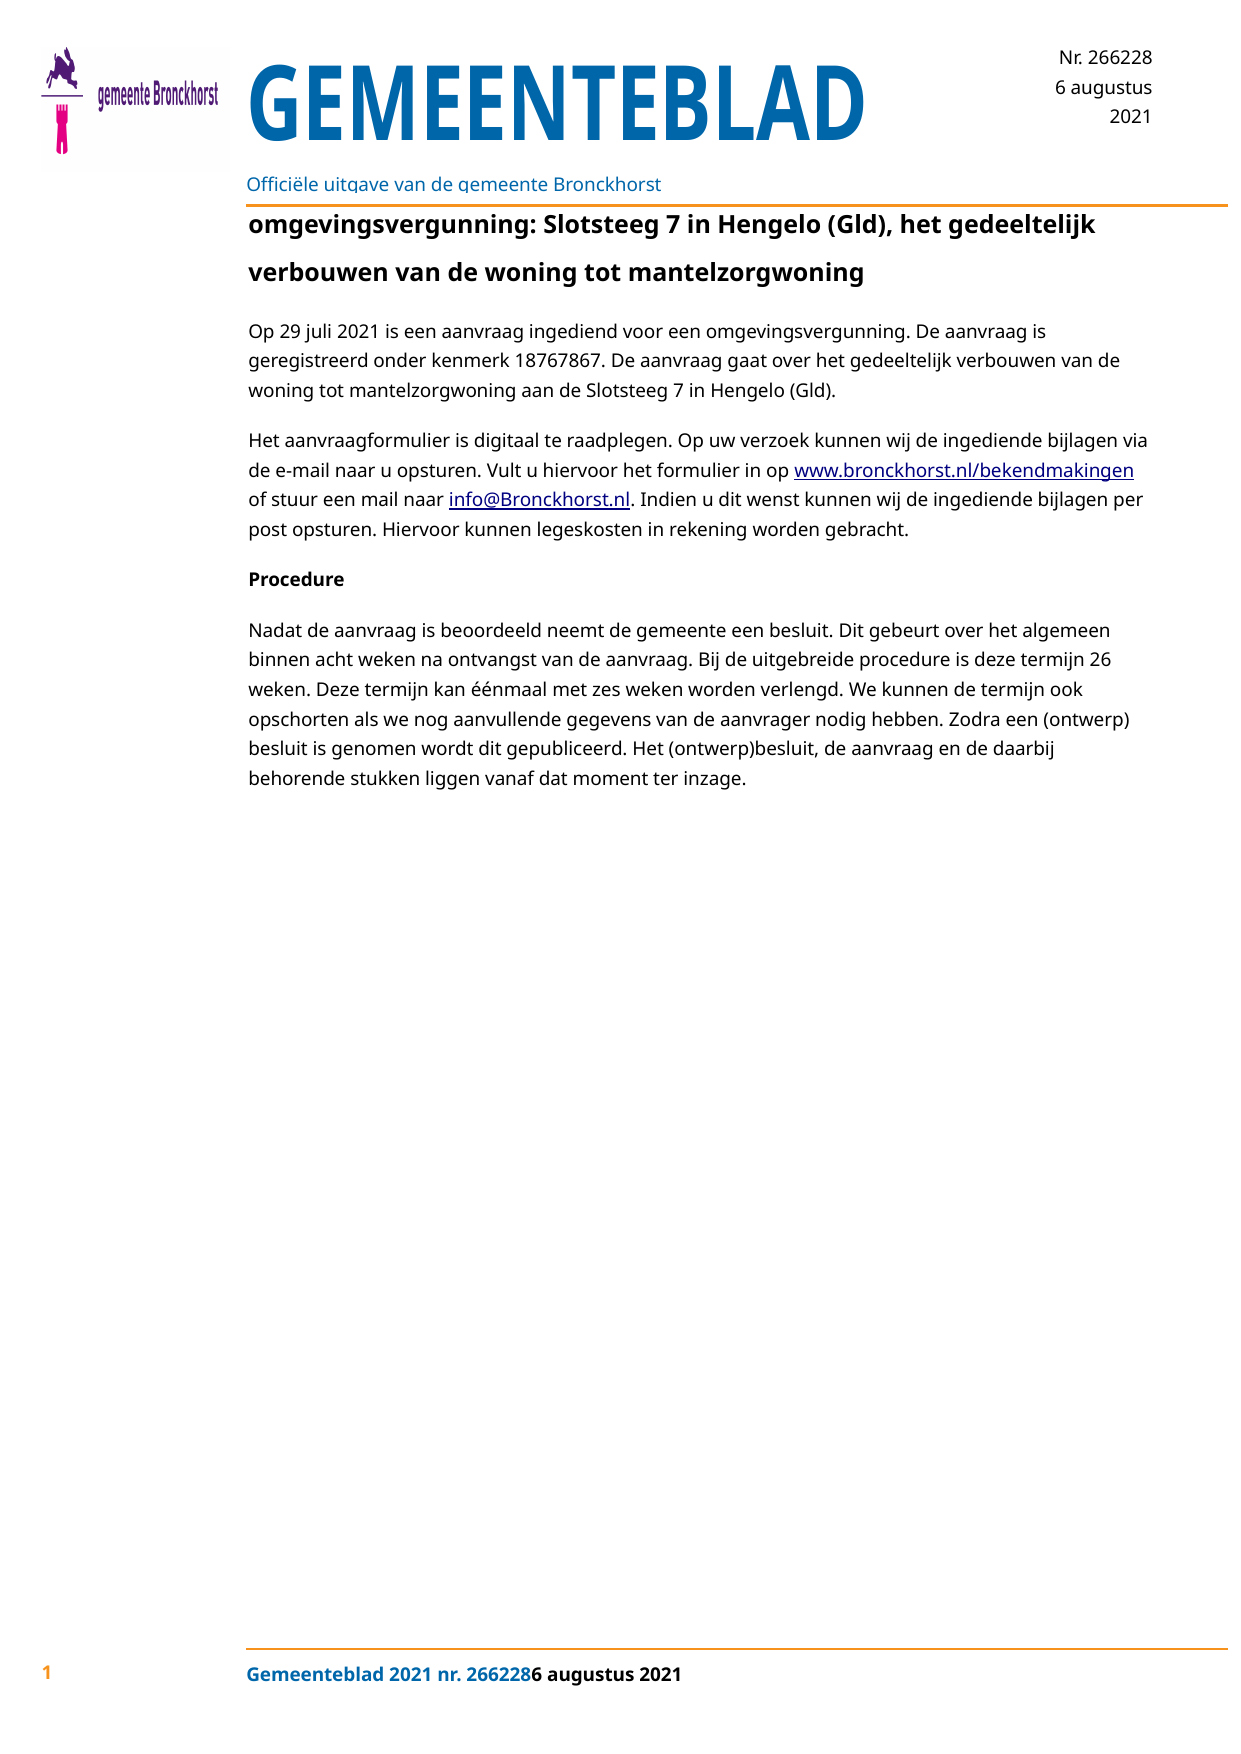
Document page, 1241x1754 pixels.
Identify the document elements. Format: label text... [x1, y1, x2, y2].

picture [41, 47, 231, 172]
text Op 29 juli 2021 is een aanvraag ingediend voor een omgevingsvergunning. De aanvraag is geregistreerd onder kenmerk 18767867. De aanvraag gaat over het gedeeltelijk verbouwen van de woning tot mantelzorgwoning aan de Slotsteeg 7 in Hengelo (Gld). [248, 318, 1152, 403]
text Nadat de aanvraag is beoordeeld neemt de gemeente een besluit. Dit gebeurt over het algemeen binnen acht weken na ontvangst van de aanvraag. Bij de uitgebreide procedure is deze termijn 26 weken. Deze termijn kan éénmaal met zes weken worden verlengd. We kunnen de termijn ook opschorten als we nog aanvullende gegevens van de aanvrager nodig hebben. Zodra een (ontwerp) besluit is genomen wordt dit gepubliceerd. Het (ontwerp)besluit, de aanvraag en de daarbij behorende stukken liggen vanaf dat moment ter inzage. [248, 617, 1152, 791]
text Procedure [248, 567, 1152, 592]
text Het aanvraagformulier is digitaal te raadplegen. Op uw verzoek kunnen wij de ingediende bijlagen via de e-mail naar u opsturen. Vult u hiervoor het formulier in op www.bronckhorst.nl/bekendmakingen of stuur een mail naar info@Bronckhorst.nl. Indien u dit wenst kunnen wij de ingediende bijlagen per post opsturen. Hiervoor kunnen legeskosten in rekening worden gebracht. [248, 427, 1152, 542]
text omgevingsvergunning: Slotsteeg 7 in Hengelo (Gld), het gedeeltelijk verbouwen van de woning tot mantelzorgwoning [248, 207, 1152, 288]
